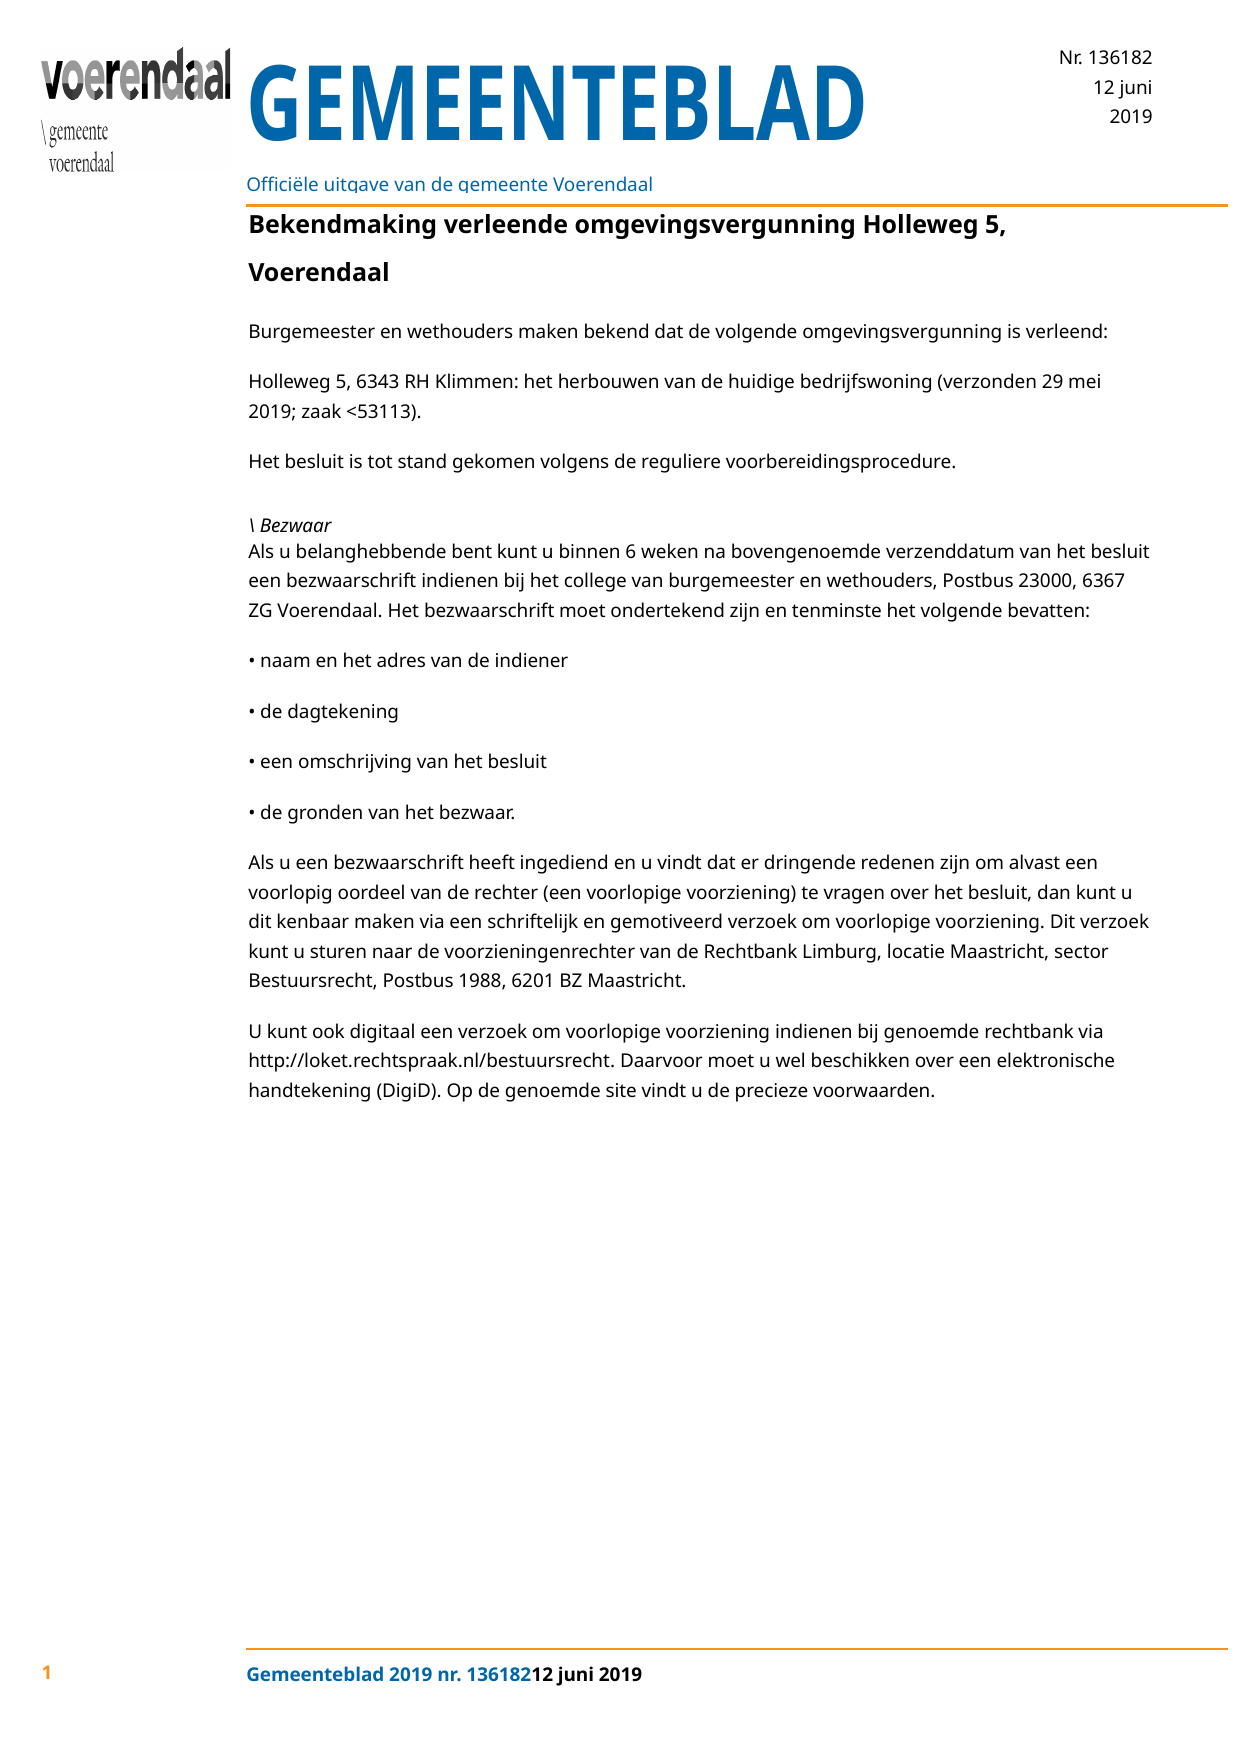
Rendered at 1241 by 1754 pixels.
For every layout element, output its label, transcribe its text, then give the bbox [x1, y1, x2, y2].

text Als u belanghebbende bent kunt u binnen 6 weken na bovengenoemde verzenddatum van het besluit een bezwaarschrift indienen bij het college van burgemeester en wethouders, Postbus 23000, 6367 ZG Voerendaal. Het bezwaarschrift moet ondertekend zijn en tenminste het volgende bevatten: [248, 538, 1152, 623]
text Burgemeester en wethouders maken bekend dat de volgende omgevingsvergunning is verleend: [248, 318, 1152, 344]
text \ Bezwaar [248, 512, 1152, 538]
text • een omschrijving van het besluit [248, 748, 1152, 774]
text • de gronden van het bezwaar. [248, 799, 1152, 824]
text Holleweg 5, 6343 RH Klimmen: het herbouwen van de huidige bedrijfswoning (verzonden 29 mei 2019; zaak <53113). [248, 368, 1152, 424]
text U kunt ook digitaal een verzoek om voorlopige voorziening indienen bij genoemde rechtbank via http://loket.rechtspraak.nl/bestuursrecht. Daarvoor moet u wel beschikken over een elektronische handtekening (DigiD). Op de genoemde site vindt u de precieze voorwaarden. [248, 1018, 1152, 1103]
text • de dagtekening [248, 698, 1152, 724]
text • naam en het adres van de indiener [248, 648, 1152, 673]
text Het besluit is tot stand gekomen volgens de reguliere voorbereidingsprocedure. [248, 448, 1152, 474]
text Als u een bezwaarschrift heeft ingediend en u vindt dat er dringende redenen zijn om alvast een voorlopig oordeel van de rechter (een voorlopige voorziening) te vragen over het besluit, dan kunt u dit kenbaar maken via een schriftelijk en gemotiveerd verzoek om voorlopige voorziening. Dit verzoek kunt u sturen naar de voorzieningenrechter van de Rechtbank Limburg, locatie Maastricht, sector Bestuursrecht, Postbus 1988, 6201 BZ Maastricht. [248, 849, 1152, 993]
picture [41, 47, 231, 172]
text Bekendmaking verleende omgevingsvergunning Holleweg 5, Voerendaal [248, 207, 1152, 288]
